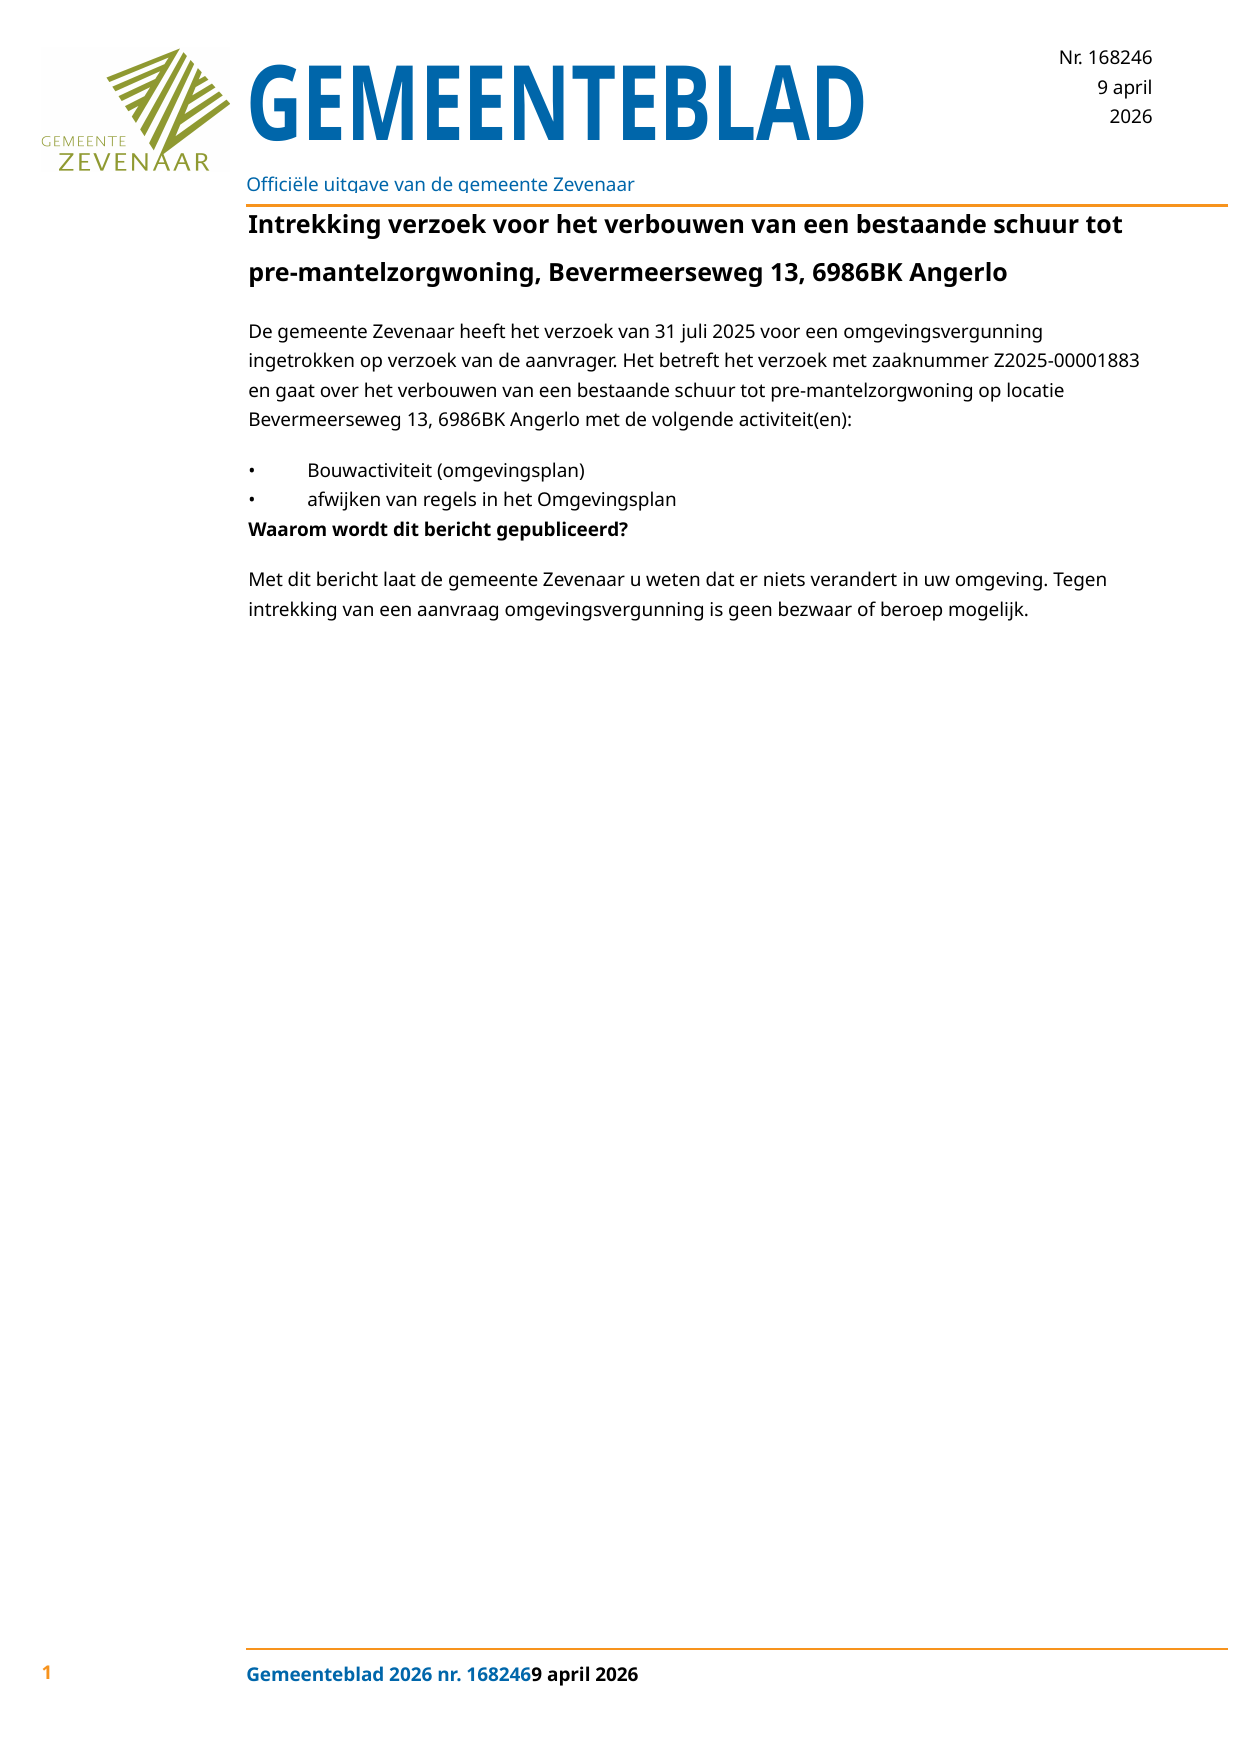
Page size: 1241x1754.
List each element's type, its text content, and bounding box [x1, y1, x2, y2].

picture [41, 47, 231, 172]
list afwijken van regels in het Omgevingsplan [248, 487, 1152, 512]
text De gemeente Zevenaar heeft het verzoek van 31 juli 2025 voor een omgevingsvergunning ingetrokken op verzoek van de aanvrager. Het betreft het verzoek met zaaknummer Z2025-00001883 en gaat over het verbouwen van een bestaande schuur tot pre-mantelzorgwoning op locatie Bevermeerseweg 13, 6986BK Angerlo met de volgende activiteit(en): [248, 318, 1152, 432]
text Intrekking verzoek voor het verbouwen van een bestaande schuur tot pre-mantelzorgwoning, Bevermeerseweg 13, 6986BK Angerlo [248, 207, 1152, 288]
list Bouwactiviteit (omgevingsplan) [248, 457, 1152, 483]
text Waarom wordt dit bericht gepubliceerd? [248, 516, 1152, 542]
text Met dit bericht laat de gemeente Zevenaar u weten dat er niets verandert in uw omgeving. Tegen intrekking van een aanvraag omgevingsvergunning is geen bezwaar of beroep mogelijk. [248, 567, 1152, 622]
